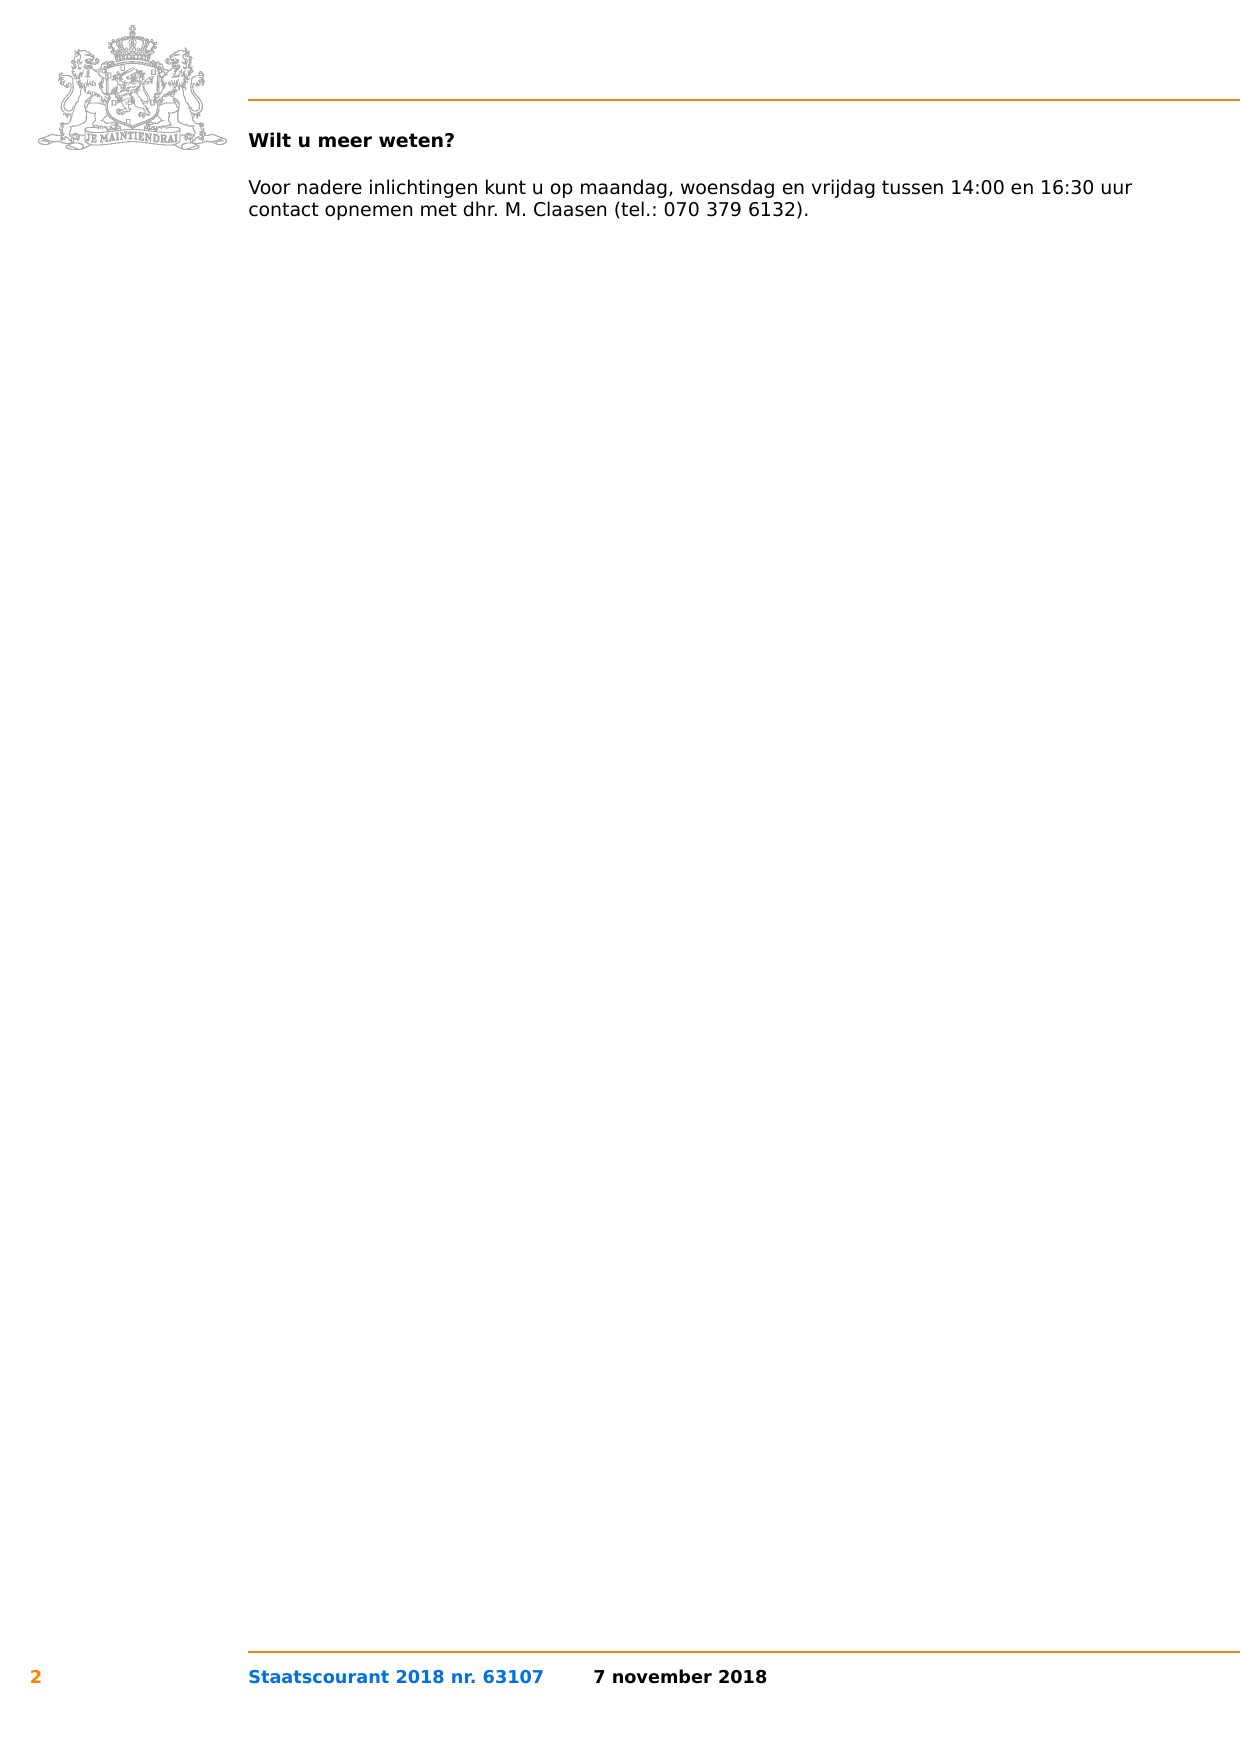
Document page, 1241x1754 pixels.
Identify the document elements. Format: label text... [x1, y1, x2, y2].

text Voor nadere inlichtingen kunt u op maandag, woensdag en vrijdag tussen 14:00 en 16:30 uur contact opnemen met dhr. M. Claasen (tel.: 070 379 6132). [248, 177, 1163, 221]
picture [38, 25, 227, 150]
subtitle Wilt u meer weten? [248, 130, 1163, 152]
